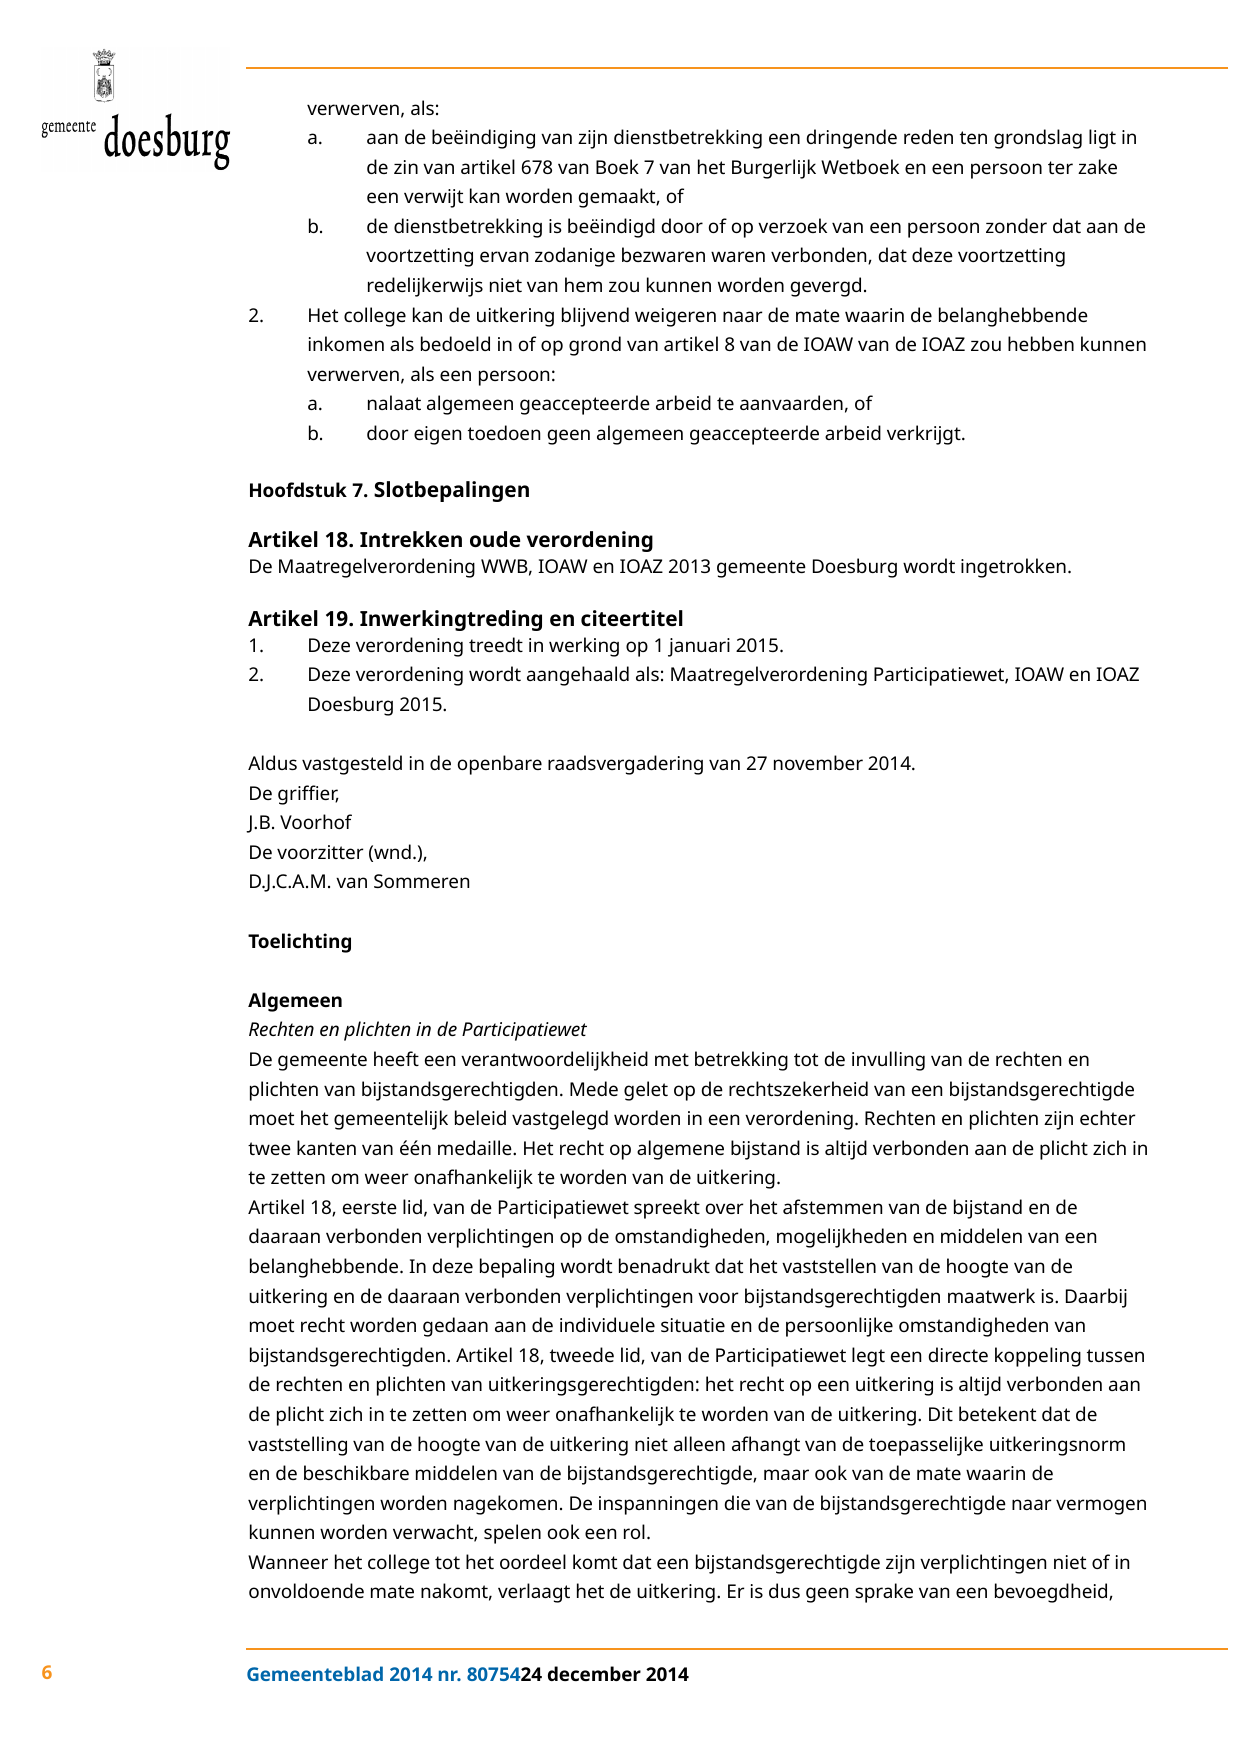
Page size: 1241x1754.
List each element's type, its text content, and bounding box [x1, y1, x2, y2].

text J.B. Voorhof [248, 809, 1152, 835]
text Artikel 19. Inwerkingtreding en citeertitel [248, 604, 1152, 632]
text D.J.C.A.M. van Sommeren [248, 869, 1152, 894]
list Deze verordening wordt aangehaald als: Maatregelverordening Participatiewet, IOAW en IOAZ Doesburg 2015. [248, 662, 1152, 717]
text De voorzitter (wnd.), [248, 839, 1152, 865]
list Het college kan de uitkering blijvend weigeren naar de mate waarin de belanghebbende inkomen als bedoeld in of op grond van artikel 8 van de IOAW van de IOAZ zou hebben kunnen verwerven, als een persoon: [248, 302, 1152, 387]
text Aldus vastgesteld in de openbare raadsvergadering van 27 november 2014. [248, 750, 1152, 776]
picture [41, 47, 231, 172]
text De griffier, [248, 780, 1152, 806]
list de dienstbetrekking is beëindigd door of op verzoek van een persoon zonder dat aan de voortzetting ervan zodanige bezwaren waren verbonden, dat deze voortzetting redelijkerwijs niet van hem zou kunnen worden gevergd. [307, 213, 1152, 298]
text Rechten en plichten in de Participatiewet [248, 1017, 1152, 1042]
list nalaat algemeen geaccepteerde arbeid te aanvaarden, of [307, 391, 1152, 416]
text Artikel 18. Intrekken oude verordening [248, 525, 1152, 553]
text Algemeen [248, 987, 1152, 1013]
text Hoofdstuk 7. Slotbepalingen [248, 476, 1152, 504]
list aan de beëindiging van zijn dienstbetrekking een dringende reden ten grondslag ligt in de zin van artikel 678 van Boek 7 van het Burgerlijk Wetboek en een persoon ter zake een verwijt kan worden gemaakt, of [307, 124, 1152, 209]
text Wanneer het college tot het oordeel komt dat een bijstandsgerechtigde zijn verplichtingen niet of in onvoldoende mate nakomt, verlaagt het de uitkering. Er is dus geen sprake van een bevoegdheid, [248, 1549, 1152, 1604]
text De gemeente heeft een verantwoordelijkheid met betrekking tot de invulling van de rechten en plichten van bijstandsgerechtigden. Mede gelet op de rechtszekerheid van een bijstandsgerechtigde moet het gemeentelijk beleid vastgelegd worden in een verordening. Rechten en plichten zijn echter twee kanten van één medaille. Het recht op algemene bijstand is altijd verbonden aan de plicht zich in te zetten om weer onafhankelijk te worden van de uitkering. [248, 1046, 1152, 1190]
list Deze verordening treedt in werking op 1 januari 2015. [248, 632, 1152, 658]
list door eigen toedoen geen algemeen geaccepteerde arbeid verkrijgt. [307, 420, 1152, 446]
text Toelichting [248, 928, 1152, 954]
text De Maatregelverordening WWB, IOAW en IOAZ 2013 gemeente Doesburg wordt ingetrokken. [248, 553, 1152, 579]
text Artikel 18, eerste lid, van de Participatiewet spreekt over het afstemmen van de bijstand en de daaraan verbonden verplichtingen op de omstandigheden, mogelijkheden en middelen van een belanghebbende. In deze bepaling wordt benadrukt dat het vaststellen van de hoogte van de uitkering en de daaraan verbonden verplichtingen voor bijstandsgerechtigden maatwerk is. Daarbij moet recht worden gedaan aan de individuele situatie en de persoonlijke omstandigheden van bijstandsgerechtigden. Artikel 18, tweede lid, van de Participatiewet legt een directe koppeling tussen de rechten en plichten van uitkeringsgerechtigden: het recht op een uitkering is altijd verbonden aan de plicht zich in te zetten om weer onafhankelijk te worden van de uitkering. Dit betekent dat de vaststelling van de hoogte van de uitkering niet alleen afhangt van de toepasselijke uitkeringsnorm en de beschikbare middelen van de bijstandsgerechtigde, maar ook van de mate waarin de verplichtingen worden nagekomen. De inspanningen die van de bijstandsgerechtigde naar vermogen kunnen worden verwacht, spelen ook een rol. [248, 1194, 1152, 1545]
list verwerven, als: [248, 95, 1152, 121]
